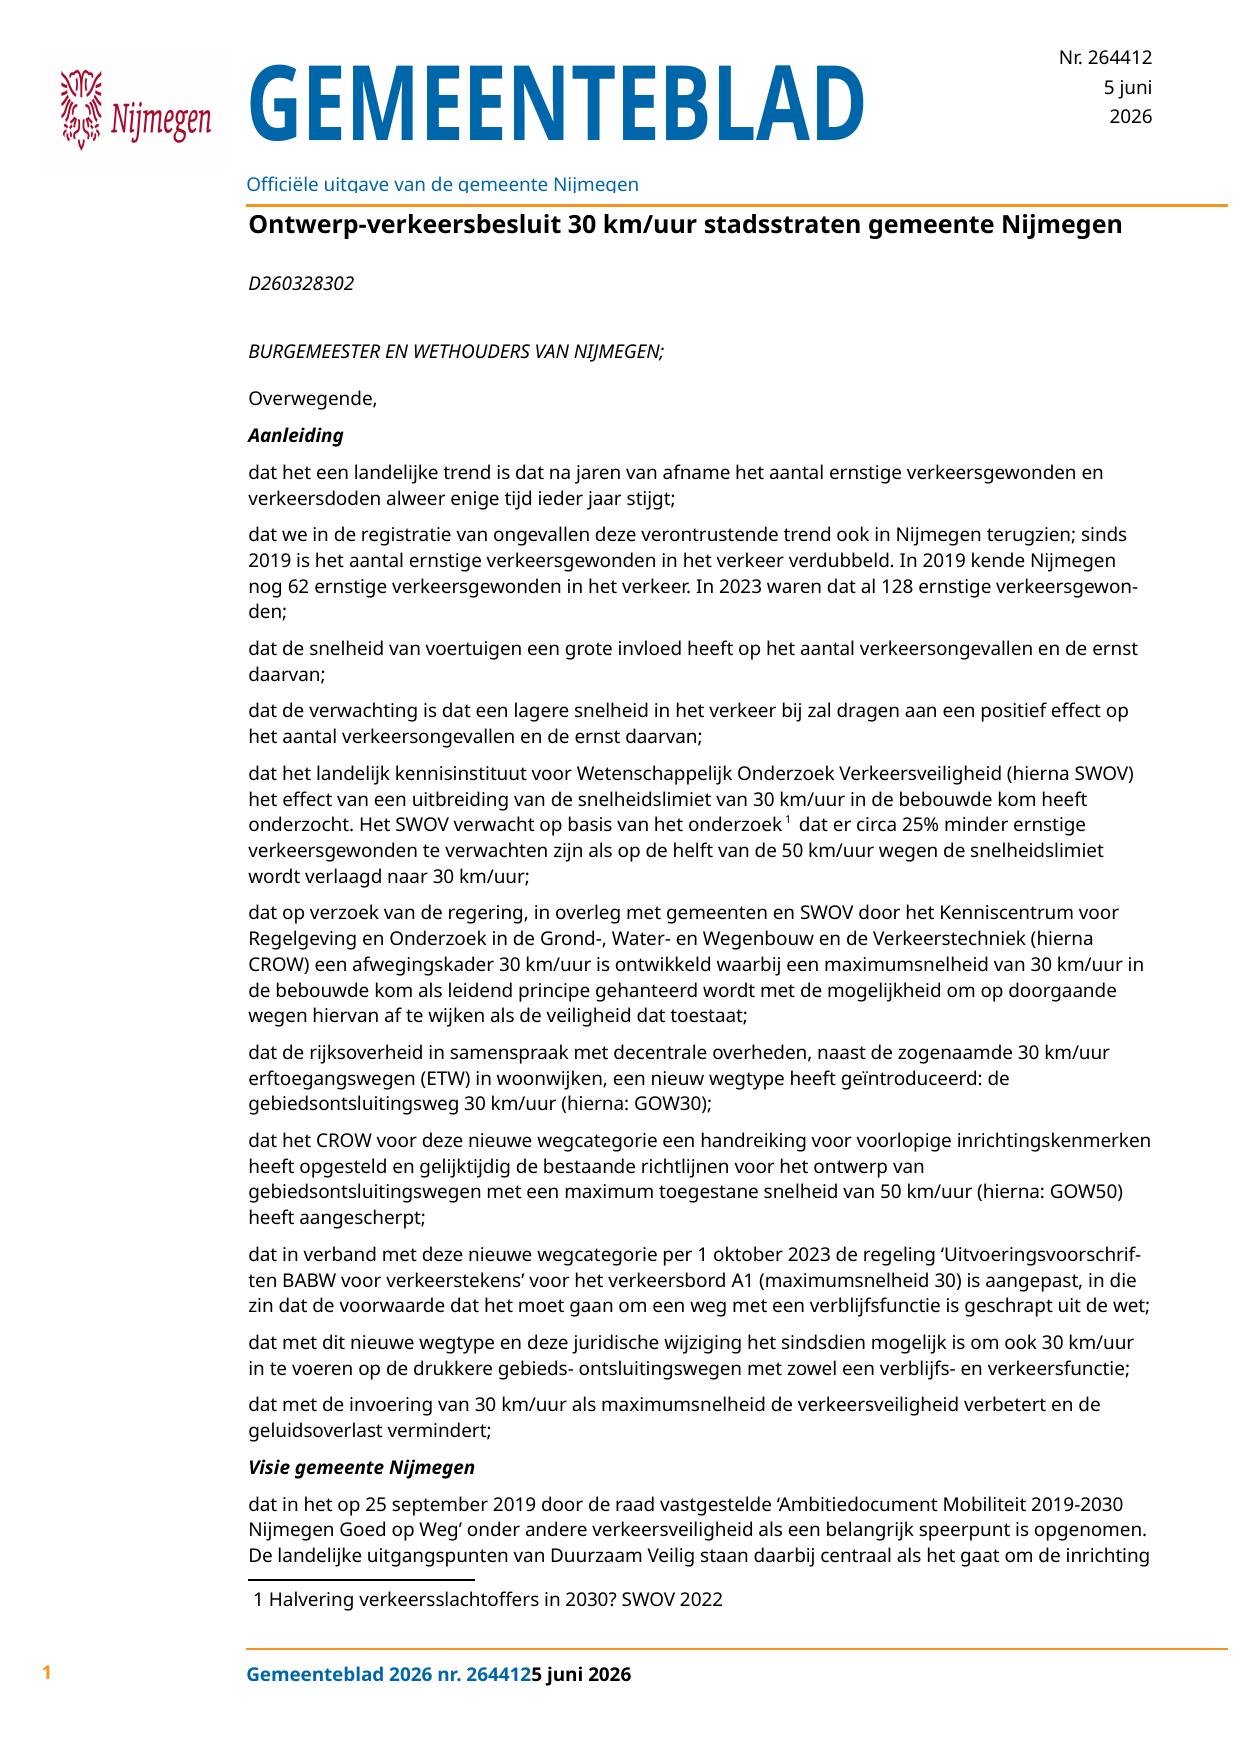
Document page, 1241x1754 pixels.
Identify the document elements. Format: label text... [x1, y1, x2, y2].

text dat de rijksoverheid in samenspraak met decentrale overheden, naast de zogenaamde 30 km/uur erftoegangswegen (ETW) in woonwijken, een nieuw wegtype heeft geïntroduceerd: de gebiedsontsluitingsweg 30 km/uur (hierna: GOW30); [248, 1039, 1152, 1116]
text dat de snelheid van voertuigen een grote invloed heeft op het aantal verkeersongevallen en de ernst daarvan; [248, 635, 1152, 687]
text Ontwerp-verkeersbesluit 30 km/uur stadsstraten gemeente Nijmegen [248, 207, 1152, 241]
text dat we in de registratie van ongevallen deze verontrustende trend ook in Nijmegen terugzien; sinds 2019 is het aantal ernstige verkeersgewonden in het verkeer verdubbeld. In 2019 kende Nijmegen nog 62 ernstige verkeersgewonden in het verkeer. In 2023 waren dat al 128 ernstige verkeersgewon-den; [248, 521, 1152, 624]
text BURGEMEESTER EN WETHOUDERS VAN NIJMEGEN; [248, 338, 1152, 364]
text D260328302 [248, 270, 1152, 296]
text dat het landelijk kennisinstituut voor Wetenschappelijk Onderzoek Verkeersveiligheid (hierna SWOV) het effect van een uitbreiding van de snelheidslimiet van 30 km/uur in de bebouwde kom heeft onderzocht. Het SWOV verwacht op basis van het onderzoek dat er circa 25% minder ernstige verkeersgewonden te verwachten zijn als op de helft van de 50 km/uur wegen de snelheidslimiet wordt verlaagd naar 30 km/uur; [248, 760, 1152, 889]
text Halvering verkeersslachtoffers in 2030? SWOV 2022 [248, 1586, 1152, 1612]
text dat op verzoek van de regering, in overleg met gemeenten en SWOV door het Kenniscentrum voor Regelgeving en Onderzoek in de Grond-, Water- en Wegenbouw en de Verkeerstechniek (hierna CROW) een afwegingskader 30 km/uur is ontwikkeld waarbij een maximumsnelheid van 30 km/uur in de bebouwde kom als leidend principe gehanteerd wordt met de mogelijkheid om op doorgaande wegen hiervan af te wijken als de veiligheid dat toestaat; [248, 899, 1152, 1028]
text dat in verband met deze nieuwe wegcategorie per 1 oktober 2023 de regeling ‘Uitvoeringsvoorschrif-ten BABW voor verkeerstekens’ voor het verkeersbord A1 (maximumsnelheid 30) is aangepast, in die zin dat de voorwaarde dat het moet gaan om een weg met een verblijfsfunctie is geschrapt uit de wet; [248, 1241, 1152, 1318]
text Overwegende, [248, 386, 1152, 411]
text dat met dit nieuwe wegtype en deze juridische wijziging het sindsdien mogelijk is om ook 30 km/uur in te voeren op de drukkere gebieds- ontsluitingswegen met zowel een verblijfs- en verkeersfunctie; [248, 1329, 1152, 1381]
text Aanleiding [248, 422, 1152, 448]
text dat het een landelijke trend is dat na jaren van afname het aantal ernstige verkeersgewonden en verkeersdoden alweer enige tijd ieder jaar stijgt; [248, 459, 1152, 510]
text Visie gemeente Nijmegen [248, 1454, 1152, 1480]
text dat in het op 25 september 2019 door de raad vastgestelde ‘Ambitiedocument Mobiliteit 2019-2030 Nijmegen Goed op Weg’ onder andere verkeersveiligheid als een belangrijk speerpunt is opgenomen. De landelijke uitgangspunten van Duurzaam Veilig staan daarbij centraal als het gaat om de inrichting [248, 1491, 1152, 1568]
picture [41, 47, 231, 172]
text dat de verwachting is dat een lagere snelheid in het verkeer bij zal dragen aan een positief effect op het aantal verkeersongevallen en de ernst daarvan; [248, 698, 1152, 749]
text dat met de invoering van 30 km/uur als maximumsnelheid de verkeersveiligheid verbetert en de geluidsoverlast vermindert; [248, 1392, 1152, 1443]
text dat het CROW voor deze nieuwe wegcategorie een handreiking voor voorlopige inrichtingskenmerken heeft opgesteld en gelijktijdig de bestaande richtlijnen voor het ontwerp van gebiedsontsluitingswegen met een maximum toegestane snelheid van 50 km/uur (hierna: GOW50) heeft aangescherpt; [248, 1127, 1152, 1230]
